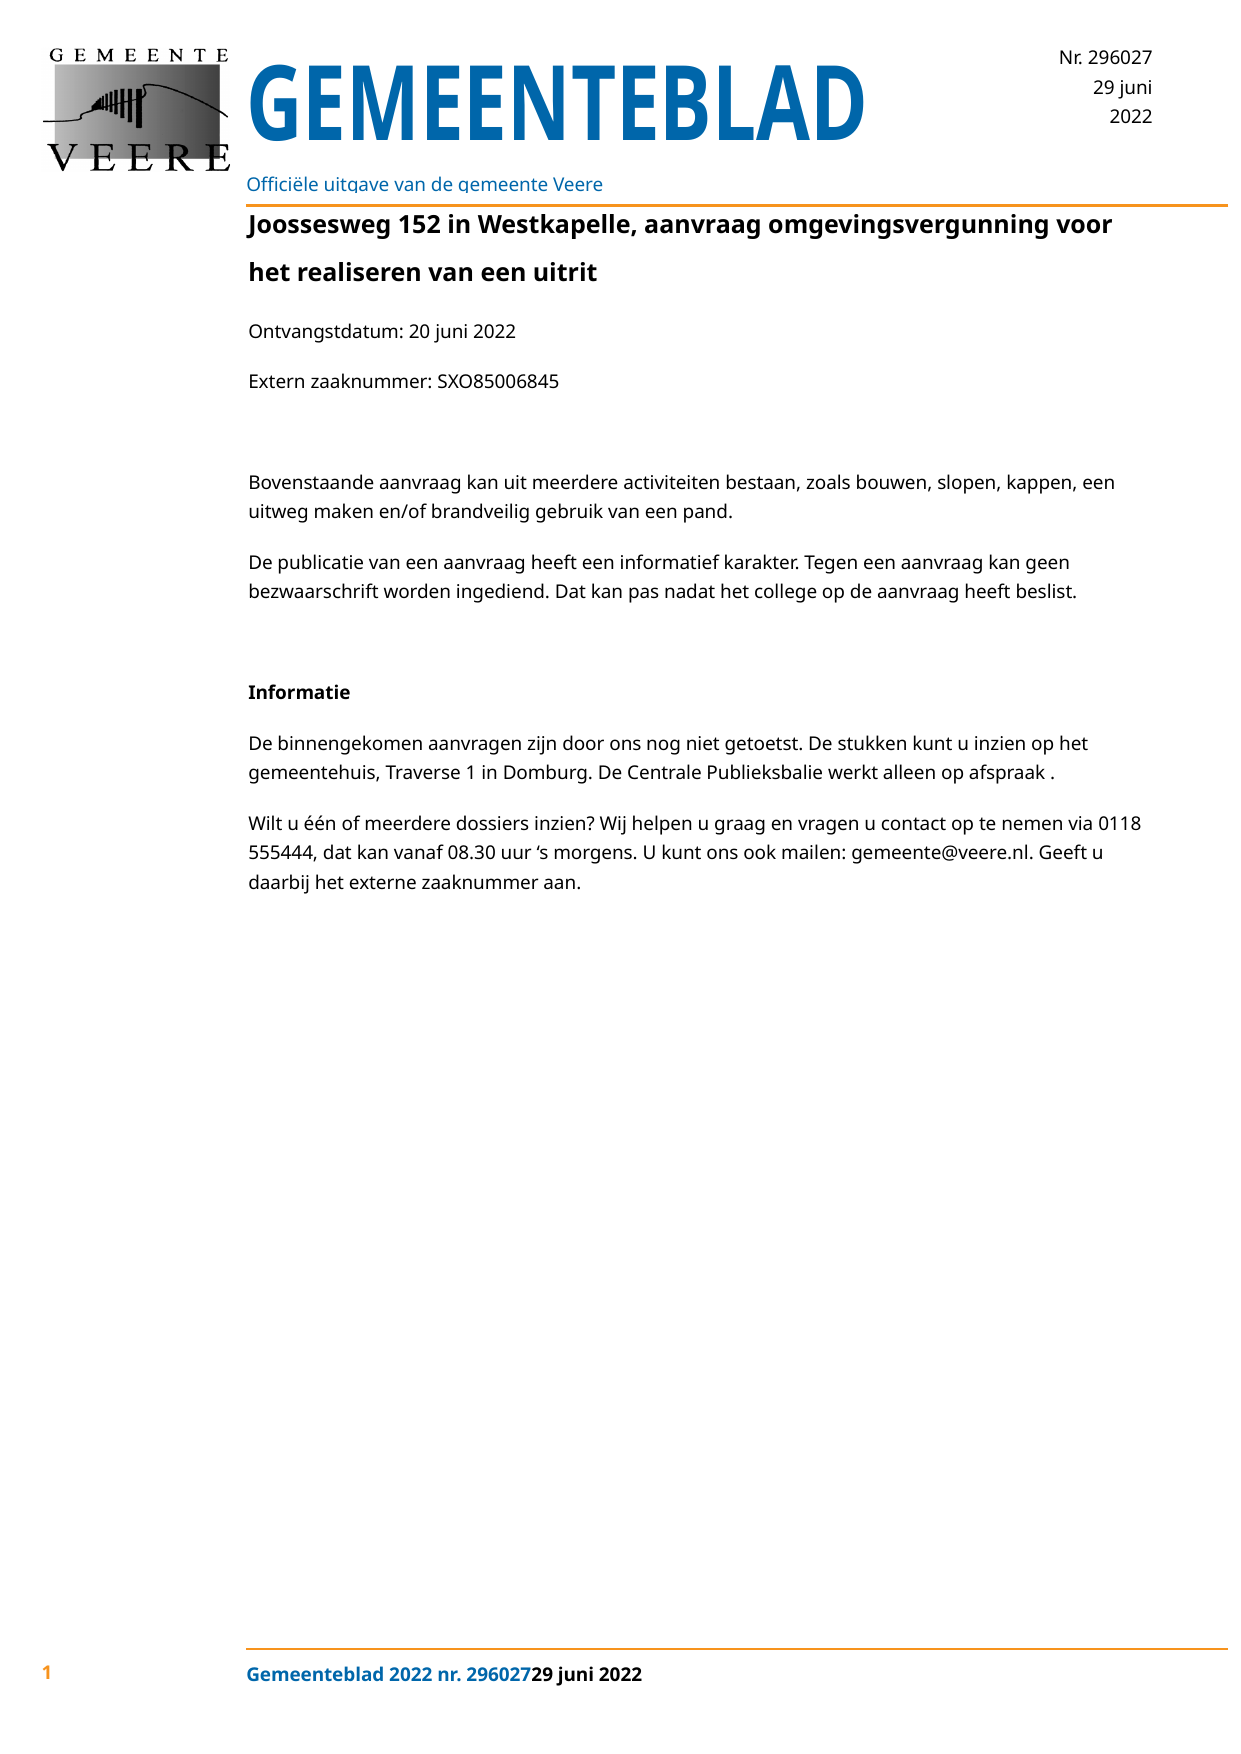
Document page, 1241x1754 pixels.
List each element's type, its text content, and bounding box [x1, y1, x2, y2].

picture [41, 47, 231, 172]
text Ontvangstdatum: 20 juni 2022 [248, 318, 1152, 344]
text Extern zaaknummer: SXO85006845 [248, 368, 1152, 394]
text De binnengekomen aanvragen zijn door ons nog niet getoetst. De stukken kunt u inzien op het gemeentehuis, Traverse 1 in Domburg. De Centrale Publieksbalie werkt alleen op afspraak . [248, 730, 1152, 785]
text Joossesweg 152 in Westkapelle, aanvraag omgevingsvergunning voor het realiseren van een uitrit [248, 207, 1152, 288]
text De publicatie van een aanvraag heeft een informatief karakter. Tegen een aanvraag kan geen bezwaarschrift worden ingediend. Dat kan pas nadat het college op de aanvraag heeft beslist. [248, 549, 1152, 604]
text Wilt u één of meerdere dossiers inzien? Wij helpen u graag en vragen u contact op te nemen via 0118 555444, dat kan vanaf 08.30 uur ‘s morgens. U kunt ons ook mailen: gemeente@veere.nl. Geeft u daarbij het externe zaaknummer aan. [248, 810, 1152, 895]
text Bovenstaande aanvraag kan uit meerdere activiteiten bestaan, zoals bouwen, slopen, kappen, een uitweg maken en/of brandveilig gebruik van een pand. [248, 469, 1152, 524]
text Informatie [248, 679, 1152, 705]
